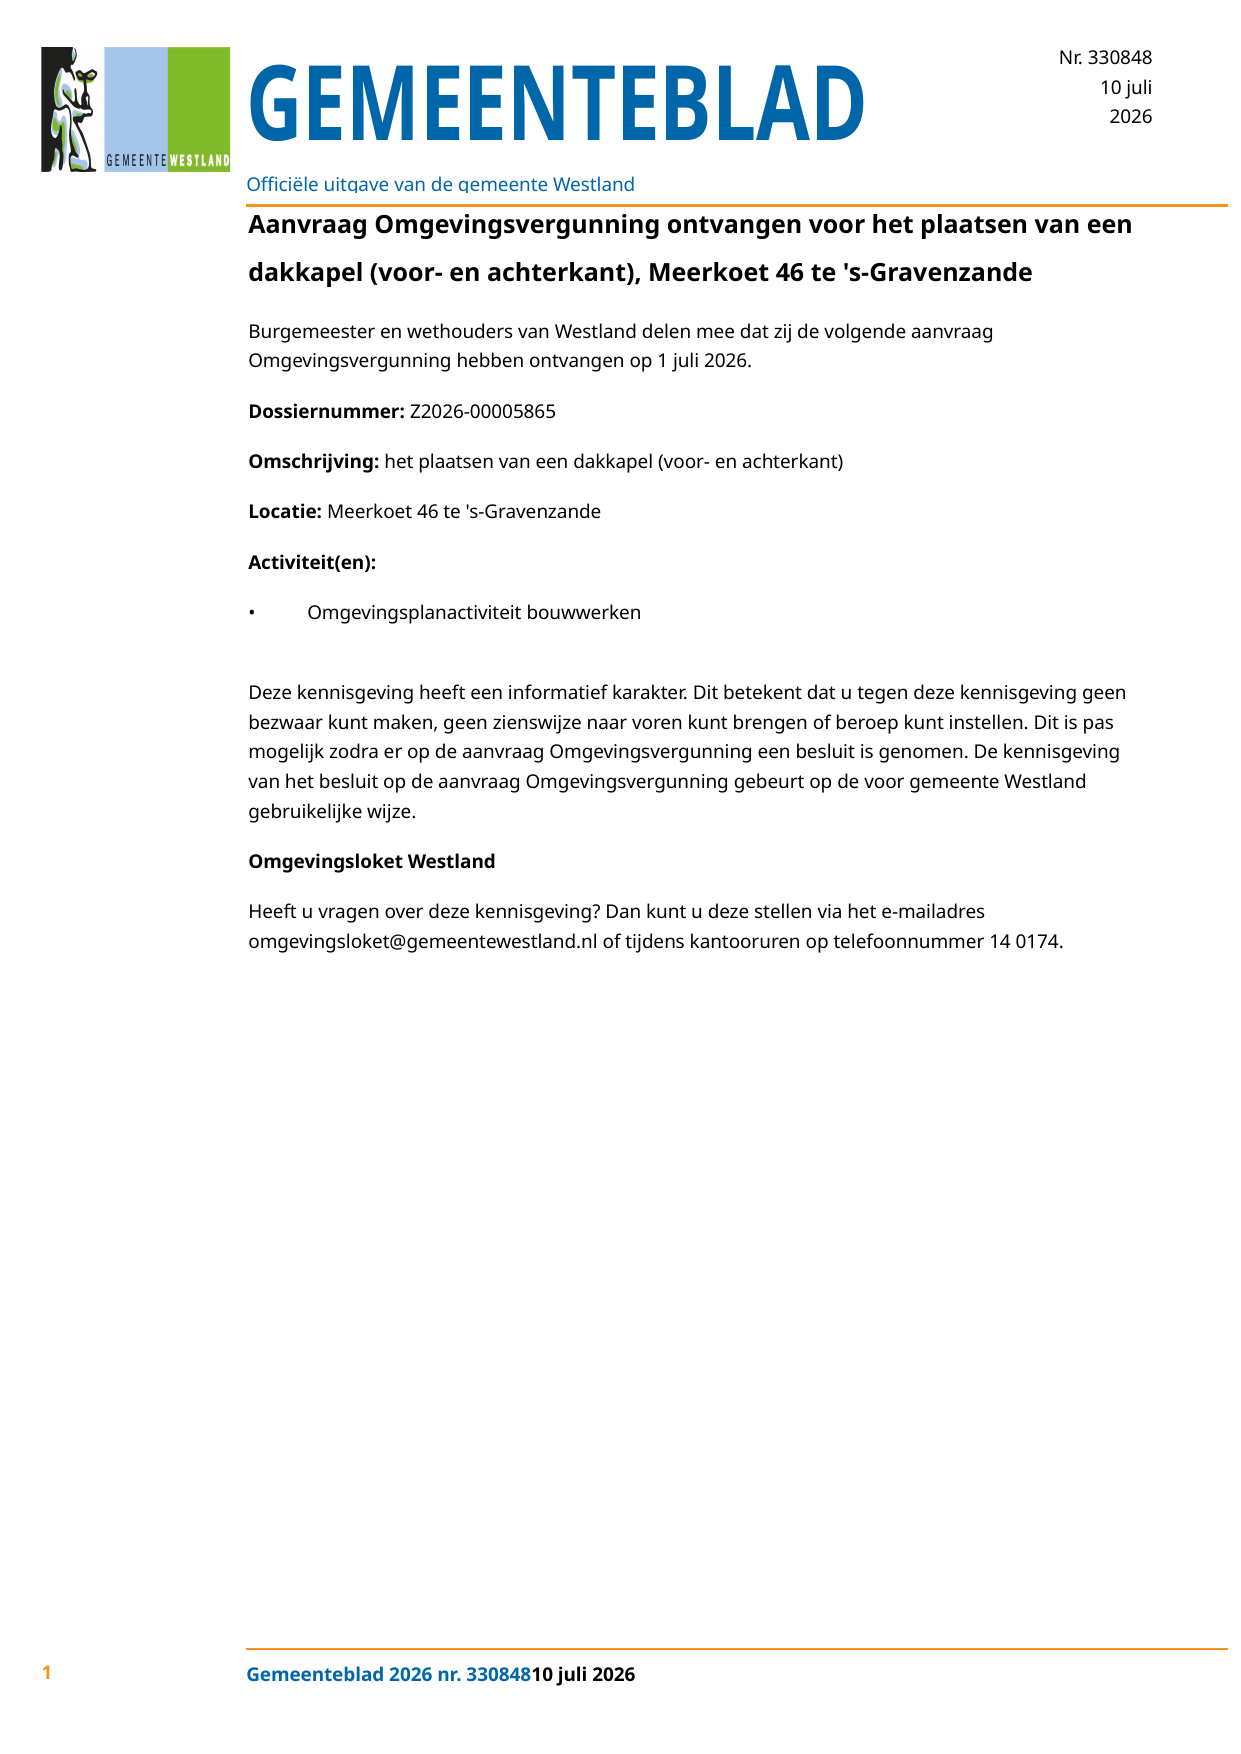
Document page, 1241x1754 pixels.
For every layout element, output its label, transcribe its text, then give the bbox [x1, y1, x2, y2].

text Activiteit(en): [248, 549, 1152, 575]
picture [41, 47, 231, 172]
text Deze kennisgeving heeft een informatief karakter. Dit betekent dat u tegen deze kennisgeving geen bezwaar kunt maken, geen zienswijze naar voren kunt brengen of beroep kunt instellen. Dit is pas mogelijk zodra er op de aanvraag Omgevingsvergunning een besluit is genomen. De kennisgeving van het besluit op de aanvraag Omgevingsvergunning gebeurt op de voor gemeente Westland gebruikelijke wijze. [248, 679, 1152, 824]
text Dossiernummer: Z2026-00005865 [248, 398, 1152, 424]
text Burgemeester en wethouders van Westland delen mee dat zij de volgende aanvraag Omgevingsvergunning hebben ontvangen op 1 juli 2026. [248, 318, 1152, 373]
text Aanvraag Omgevingsvergunning ontvangen voor het plaatsen van een dakkapel (voor- en achterkant), Meerkoet 46 te 's-Gravenzande [248, 207, 1152, 288]
text Heeft u vragen over deze kennisgeving? Dan kunt u deze stellen via het e-mailadres omgevingsloket@gemeentewestland.nl of tijdens kantooruren op telefoonnummer 14 0174. [248, 899, 1152, 954]
list Omgevingsplanactiviteit bouwwerken [248, 599, 1152, 625]
text Omgevingsloket Westland [248, 848, 1152, 874]
text Locatie: Meerkoet 46 te 's-Gravenzande [248, 499, 1152, 524]
text Omschrijving: het plaatsen van een dakkapel (voor- en achterkant) [248, 448, 1152, 474]
